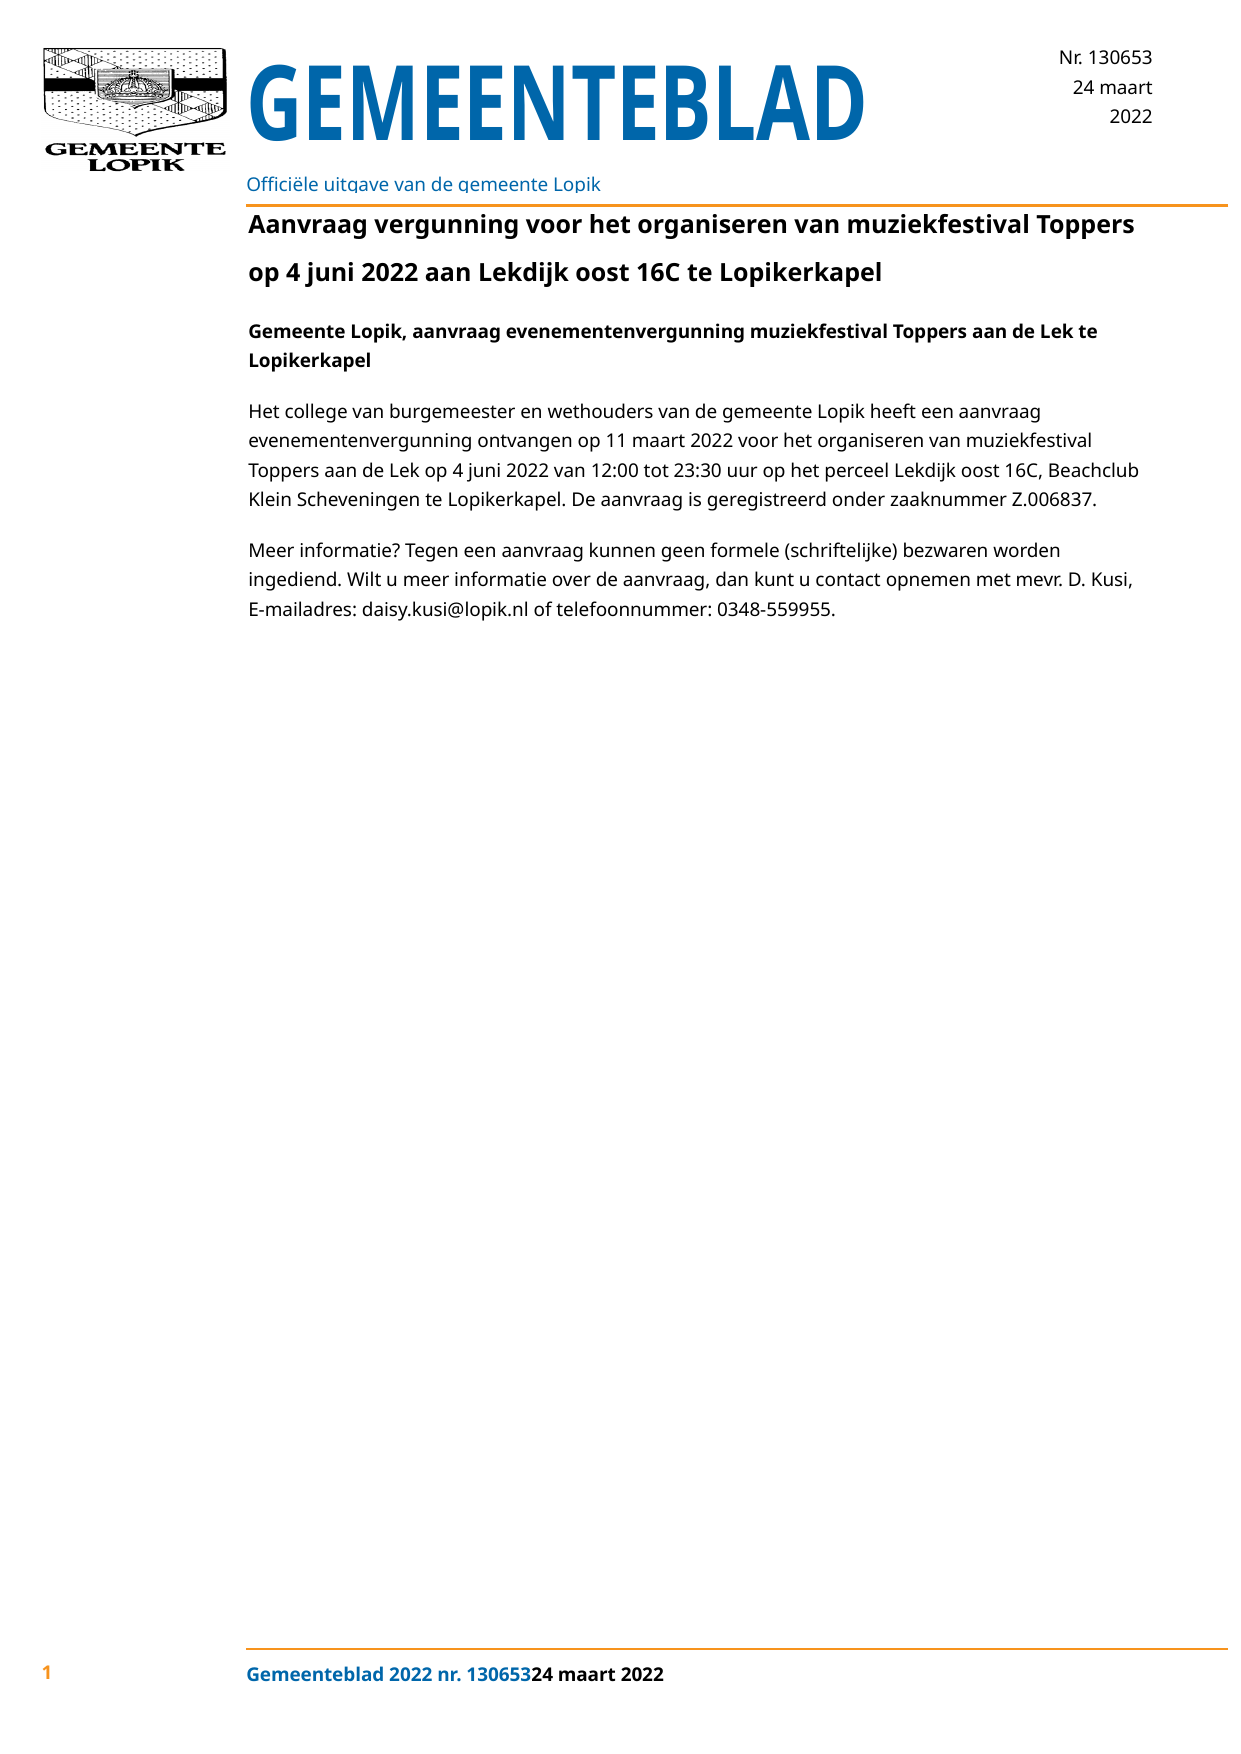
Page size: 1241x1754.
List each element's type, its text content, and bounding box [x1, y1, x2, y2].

picture [41, 47, 231, 172]
text Aanvraag vergunning voor het organiseren van muziekfestival Toppers op 4 juni 2022 aan Lekdijk oost 16C te Lopikerkapel [248, 207, 1152, 288]
text Het college van burgemeester en wethouders van de gemeente Lopik heeft een aanvraag evenementenvergunning ontvangen op 11 maart 2022 voor het organiseren van muziekfestival Toppers aan de Lek op 4 juni 2022 van 12:00 tot 23:30 uur op het perceel Lekdijk oost 16C, Beachclub Klein Scheveningen te Lopikerkapel. De aanvraag is geregistreerd onder zaaknummer Z.006837. [248, 398, 1152, 512]
text Gemeente Lopik, aanvraag evenementenvergunning muziekfestival Toppers aan de Lek te Lopikerkapel [248, 318, 1152, 373]
text Meer informatie? Tegen een aanvraag kunnen geen formele (schriftelijke) bezwaren worden ingediend. Wilt u meer informatie over de aanvraag, dan kunt u contact opnemen met mevr. D. Kusi, E-mailadres: daisy.kusi@lopik.nl of telefoonnummer: 0348-559955. [248, 537, 1152, 622]
